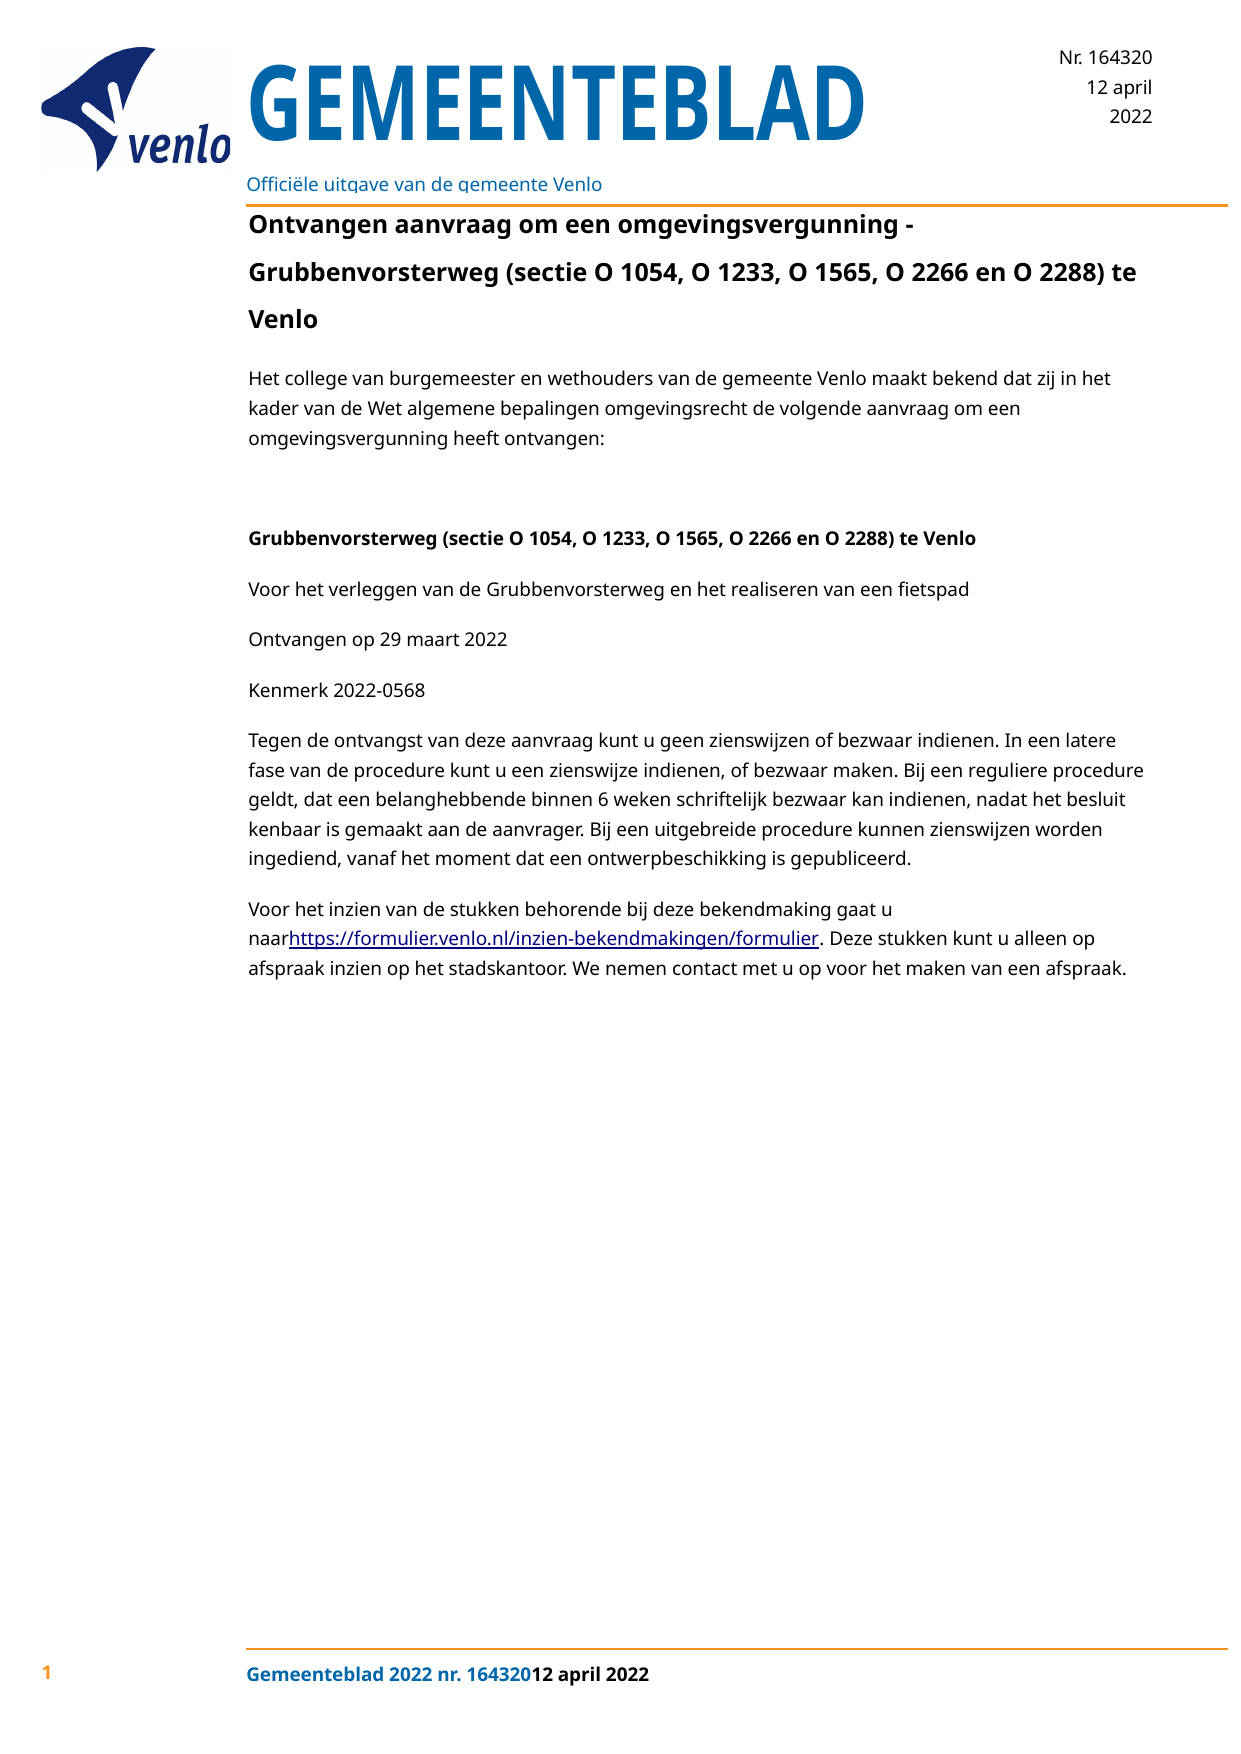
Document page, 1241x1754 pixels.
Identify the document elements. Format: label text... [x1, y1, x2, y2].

text Het college van burgemeester en wethouders van de gemeente Venlo maakt bekend dat zij in het kader van de Wet algemene bepalingen omgevingsrecht de volgende aanvraag om een omgevingsvergunning heeft ontvangen: [248, 366, 1152, 450]
text Grubbenvorsterweg (sectie O 1054, O 1233, O 1565, O 2266 en O 2288) te Venlo [248, 526, 1152, 551]
text Voor het verleggen van de Grubbenvorsterweg en het realiseren van een fietspad [248, 576, 1152, 602]
text Kenmerk 2022-0568 [248, 677, 1152, 702]
text Tegen de ontvangst van deze aanvraag kunt u geen zienswijzen of bezwaar indienen. In een latere fase van de procedure kunt u een zienswijze indienen, of bezwaar maken. Bij een reguliere procedure geldt, dat een belanghebbende binnen 6 weken schriftelijk bezwaar kan indienen, nadat het besluit kenbaar is gemaakt aan de aanvrager. Bij een uitgebreide procedure kunnen zienswijzen worden ingediend, vanaf het moment dat een ontwerpbeschikking is gepubliceerd. [248, 727, 1152, 871]
picture [41, 47, 231, 172]
text Ontvangen aanvraag om een omgevingsvergunning - Grubbenvorsterweg (sectie O 1054, O 1233, O 1565, O 2266 en O 2288) te Venlo [248, 207, 1152, 336]
text Ontvangen op 29 maart 2022 [248, 626, 1152, 652]
text Voor het inzien van de stukken behorende bij deze bekendmaking gaat u naarhttps://formulier.venlo.nl/inzien-bekendmakingen/formulier. Deze stukken kunt u alleen op afspraak inzien op het stadskantoor. We nemen contact met u op voor het maken van een afspraak. [248, 896, 1152, 981]
